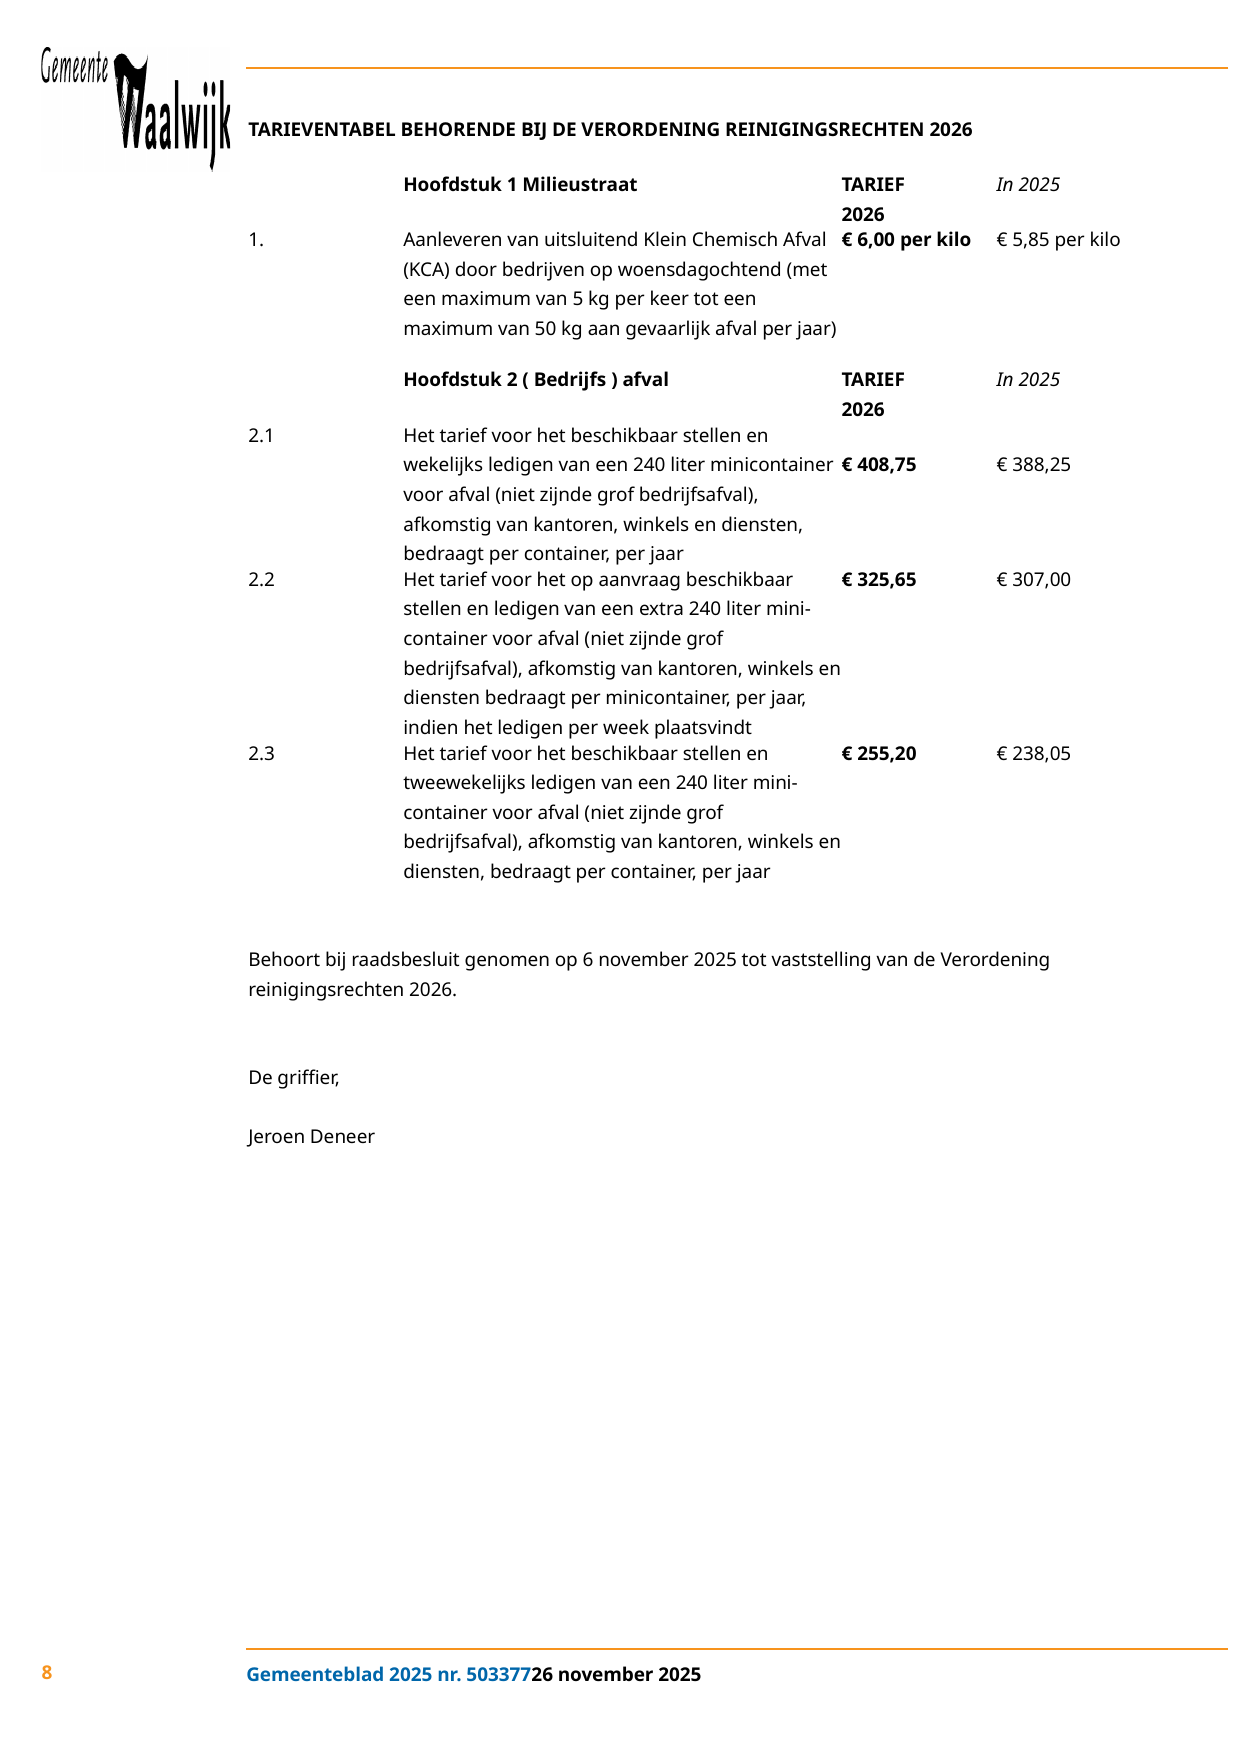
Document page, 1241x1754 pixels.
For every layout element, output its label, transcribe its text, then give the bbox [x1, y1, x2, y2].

table_cell 2.3 [248, 740, 403, 884]
table_cell TARIEF 2026 [841, 367, 996, 422]
table_cell [403, 341, 841, 367]
table_cell € 255,20 [841, 740, 996, 884]
table_cell € 325,65 [841, 566, 996, 740]
text Behoort bij raadsbesluit genomen op 6 november 2025 tot vaststelling van de Verordening reinigingsrechten 2026. [248, 946, 1152, 1001]
table_cell Het tarief voor het op aanvraag beschikbaar stellen en ledigen van een extra 240 liter mini-container voor afval (niet zijnde grof bedrijfsafval), afkomstig van kantoren, winkels en diensten bedraagt per minicontainer, per jaar, indien het ledigen per week plaatsvindt [403, 566, 841, 740]
table_header [248, 171, 403, 226]
table_header In 2025 [996, 171, 1152, 226]
table_cell € 238,05 [996, 740, 1152, 884]
table_cell Het tarief voor het beschikbaar stellen en tweewekelijks ledigen van een 240 liter mini-container voor afval (niet zijnde grof bedrijfsafval), afkomstig van kantoren, winkels en diensten, bedraagt per container, per jaar [403, 740, 841, 884]
table_cell Hoofdstuk 2 ( Bedrijfs ) afval [403, 367, 841, 422]
text Jeroen Deneer [248, 1124, 1152, 1149]
table_cell Aanleveren van uitsluitend Klein Chemisch Afval (KCA) door bedrijven op woensdagochtend (met een maximum van 5 kg per keer tot een maximum van 50 kg aan gevaarlijk afval per jaar) [403, 226, 841, 341]
table_header TARIEF 2026 [841, 171, 996, 226]
table_cell [248, 341, 403, 367]
table_cell € 307,00 [996, 566, 1152, 740]
table_cell 1. [248, 226, 403, 341]
text De griffier, [248, 1064, 1152, 1090]
table_header Hoofdstuk 1 Milieustraat [403, 171, 841, 226]
picture [41, 47, 231, 172]
table_cell [248, 367, 403, 422]
table_cell 2.1 [248, 422, 403, 566]
table_cell 2.2 [248, 566, 403, 740]
table_cell In 2025 [996, 367, 1152, 422]
table_cell € 408,75 [841, 422, 996, 566]
table_cell € 388,25 [996, 422, 1152, 566]
table_cell Het tarief voor het beschikbaar stellen en wekelijks ledigen van een 240 liter minicontainer voor afval (niet zijnde grof bedrijfsafval), afkomstig van kantoren, winkels en diensten, bedraagt per container, per jaar [403, 422, 841, 566]
text TARIEVENTABEL BEHORENDE BIJ DE VERORDENING REINIGINGSRECHTEN 2026 [248, 116, 1152, 141]
table_cell € 6,00 per kilo [841, 226, 996, 341]
table_cell € 5,85 per kilo [996, 226, 1152, 341]
